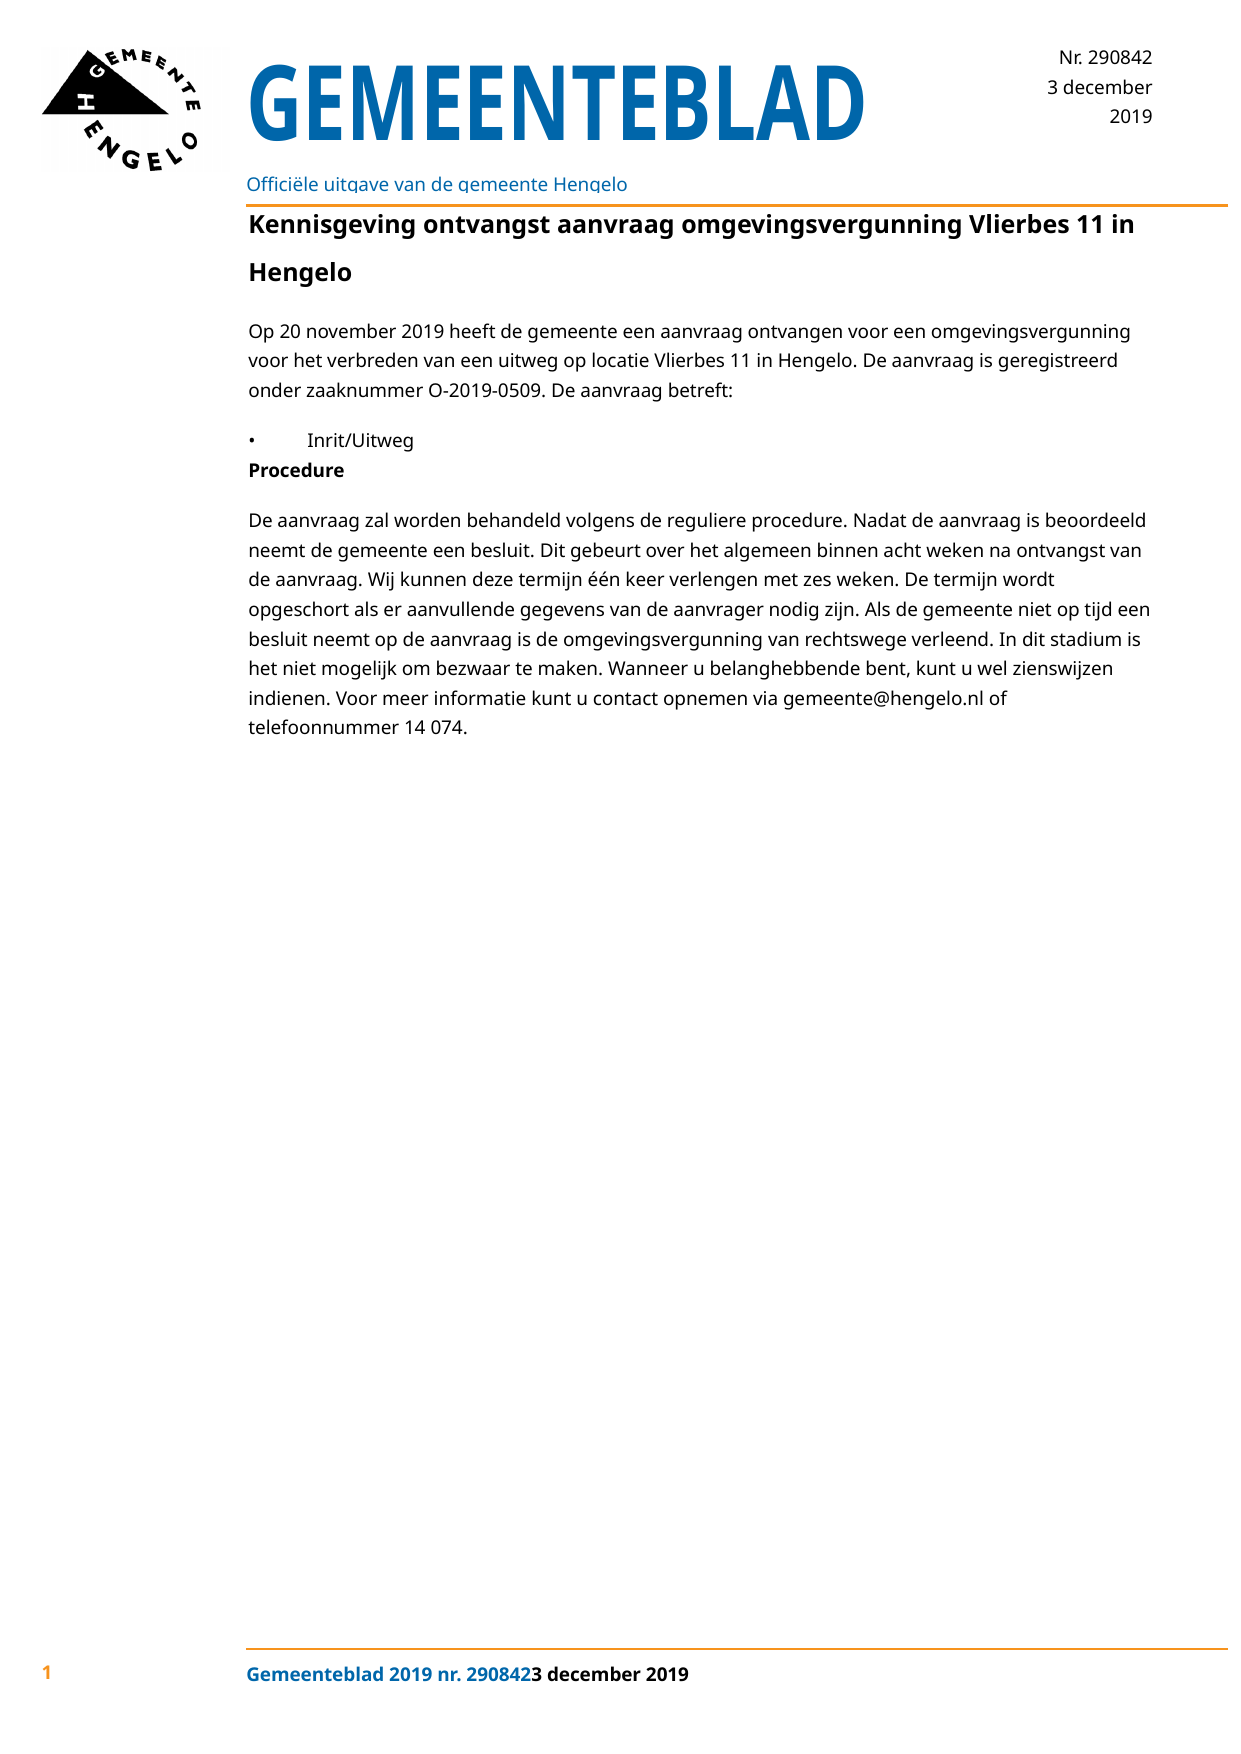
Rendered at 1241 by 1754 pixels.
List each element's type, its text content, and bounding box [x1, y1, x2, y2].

picture [41, 47, 231, 172]
text Procedure [248, 457, 1152, 483]
text Op 20 november 2019 heeft de gemeente een aanvraag ontvangen voor een omgevingsvergunning voor het verbreden van een uitweg op locatie Vlierbes 11 in Hengelo. De aanvraag is geregistreerd onder zaaknummer O-2019-0509. De aanvraag betreft: [248, 318, 1152, 403]
list Inrit/Uitweg [248, 427, 1152, 453]
text Kennisgeving ontvangst aanvraag omgevingsvergunning Vlierbes 11 in Hengelo [248, 207, 1152, 288]
text De aanvraag zal worden behandeld volgens de reguliere procedure. Nadat de aanvraag is beoordeeld neemt de gemeente een besluit. Dit gebeurt over het algemeen binnen acht weken na ontvangst van de aanvraag. Wij kunnen deze termijn één keer verlengen met zes weken. De termijn wordt opgeschort als er aanvullende gegevens van de aanvrager nodig zijn. Als de gemeente niet op tijd een besluit neemt op de aanvraag is de omgevingsvergunning van rechtswege verleend. In dit stadium is het niet mogelijk om bezwaar te maken. Wanneer u belanghebbende bent, kunt u wel zienswijzen indienen. Voor meer informatie kunt u contact opnemen via gemeente@hengelo.nl of telefoonnummer 14 074. [248, 507, 1152, 740]
